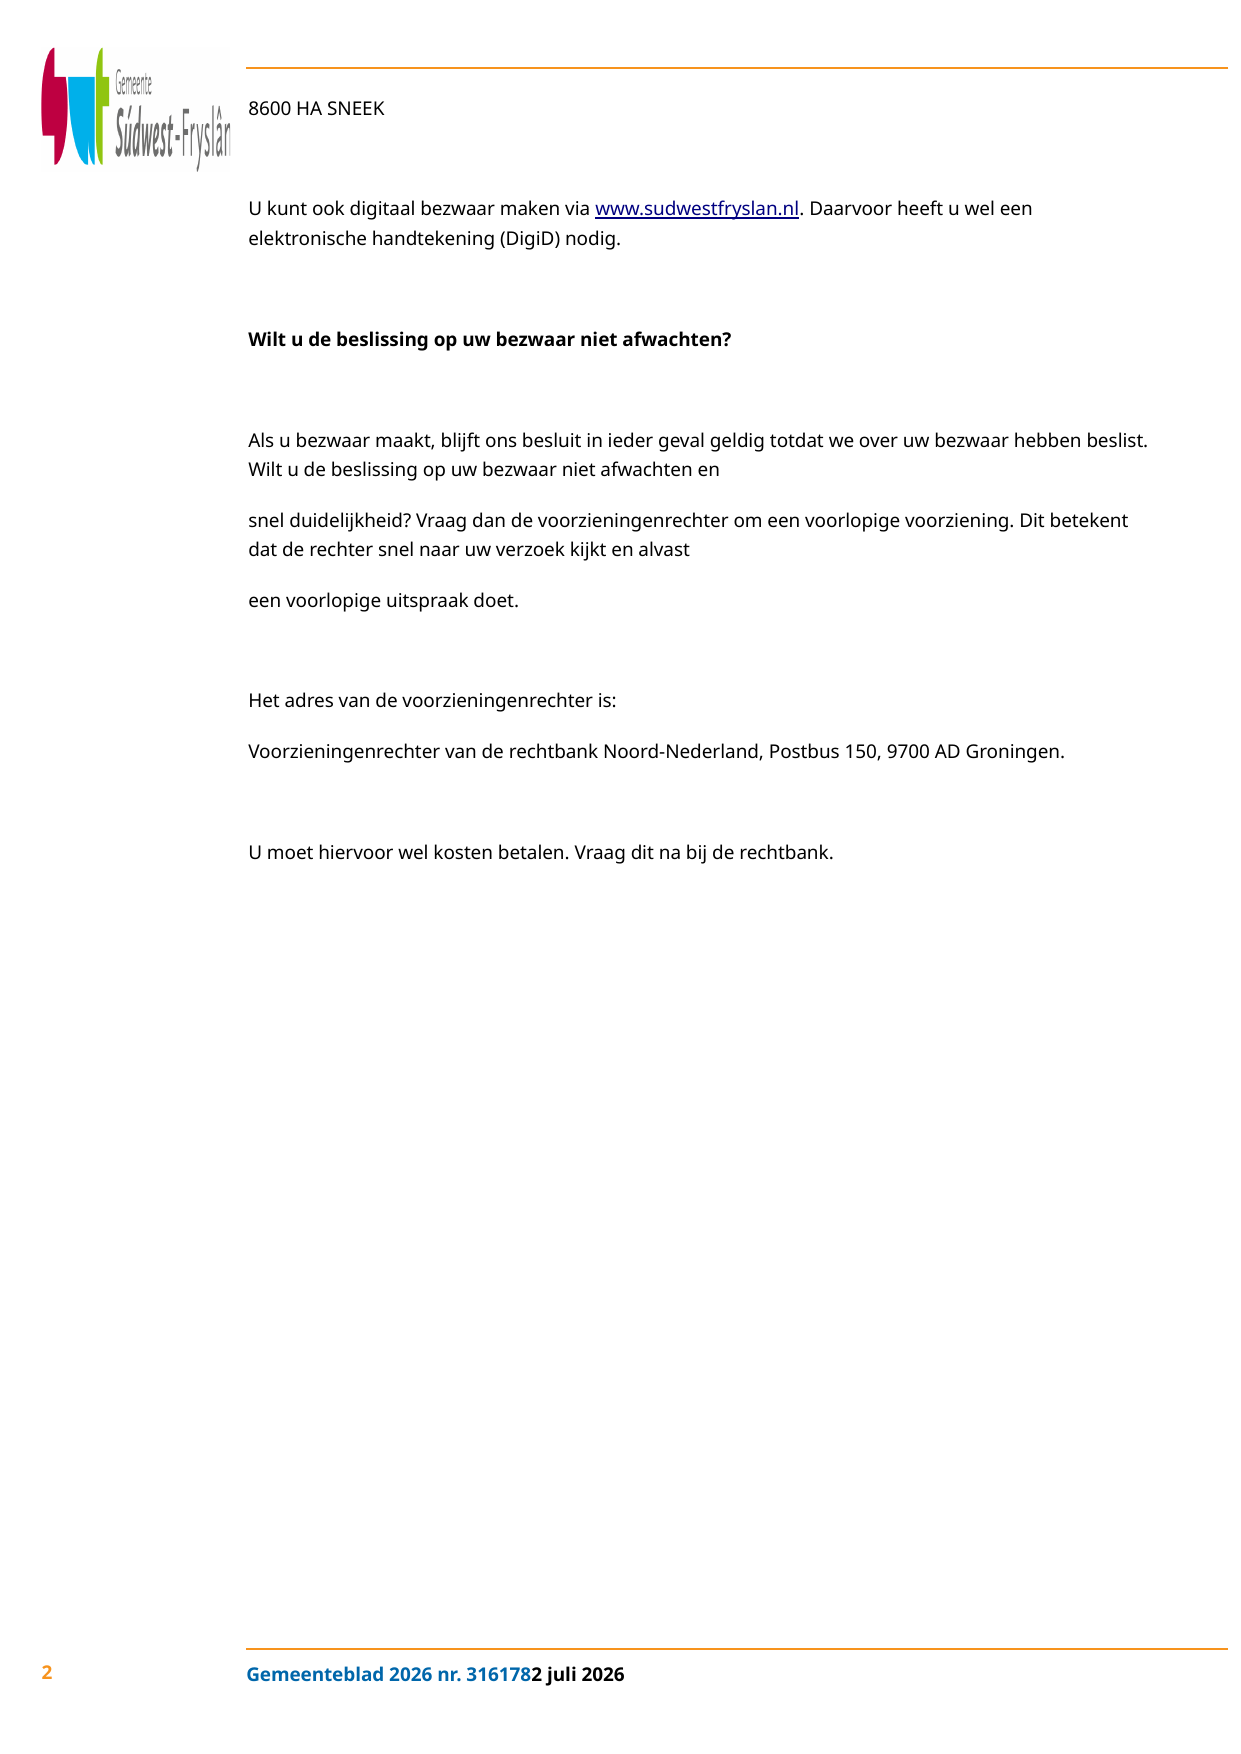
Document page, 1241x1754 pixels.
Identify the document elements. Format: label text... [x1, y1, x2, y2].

text snel duidelijkheid? Vraag dan de voorzieningenrechter om een voorlopige voorziening. Dit betekent dat de rechter snel naar uw verzoek kijkt en alvast [248, 507, 1152, 562]
text 8600 HA SNEEK [248, 95, 1152, 121]
text Voorzieningenrechter van de rechtbank Noord-Nederland, Postbus 150, 9700 AD Groningen. [248, 738, 1152, 764]
text U kunt ook digitaal bezwaar maken via www.sudwestfryslan.nl. Daarvoor heeft u wel een elektronische handtekening (DigiD) nodig. [248, 196, 1152, 251]
text een voorlopige uitspraak doet. [248, 587, 1152, 613]
text Het adres van de voorzieningenrechter is: [248, 688, 1152, 713]
picture [41, 47, 231, 172]
text Wilt u de beslissing op uw bezwaar niet afwachten? [248, 326, 1152, 352]
text U moet hiervoor wel kosten betalen. Vraag dit na bij de rechtbank. [248, 839, 1152, 865]
text Als u bezwaar maakt, blijft ons besluit in ieder geval geldig totdat we over uw bezwaar hebben beslist. Wilt u de beslissing op uw bezwaar niet afwachten en [248, 427, 1152, 482]
